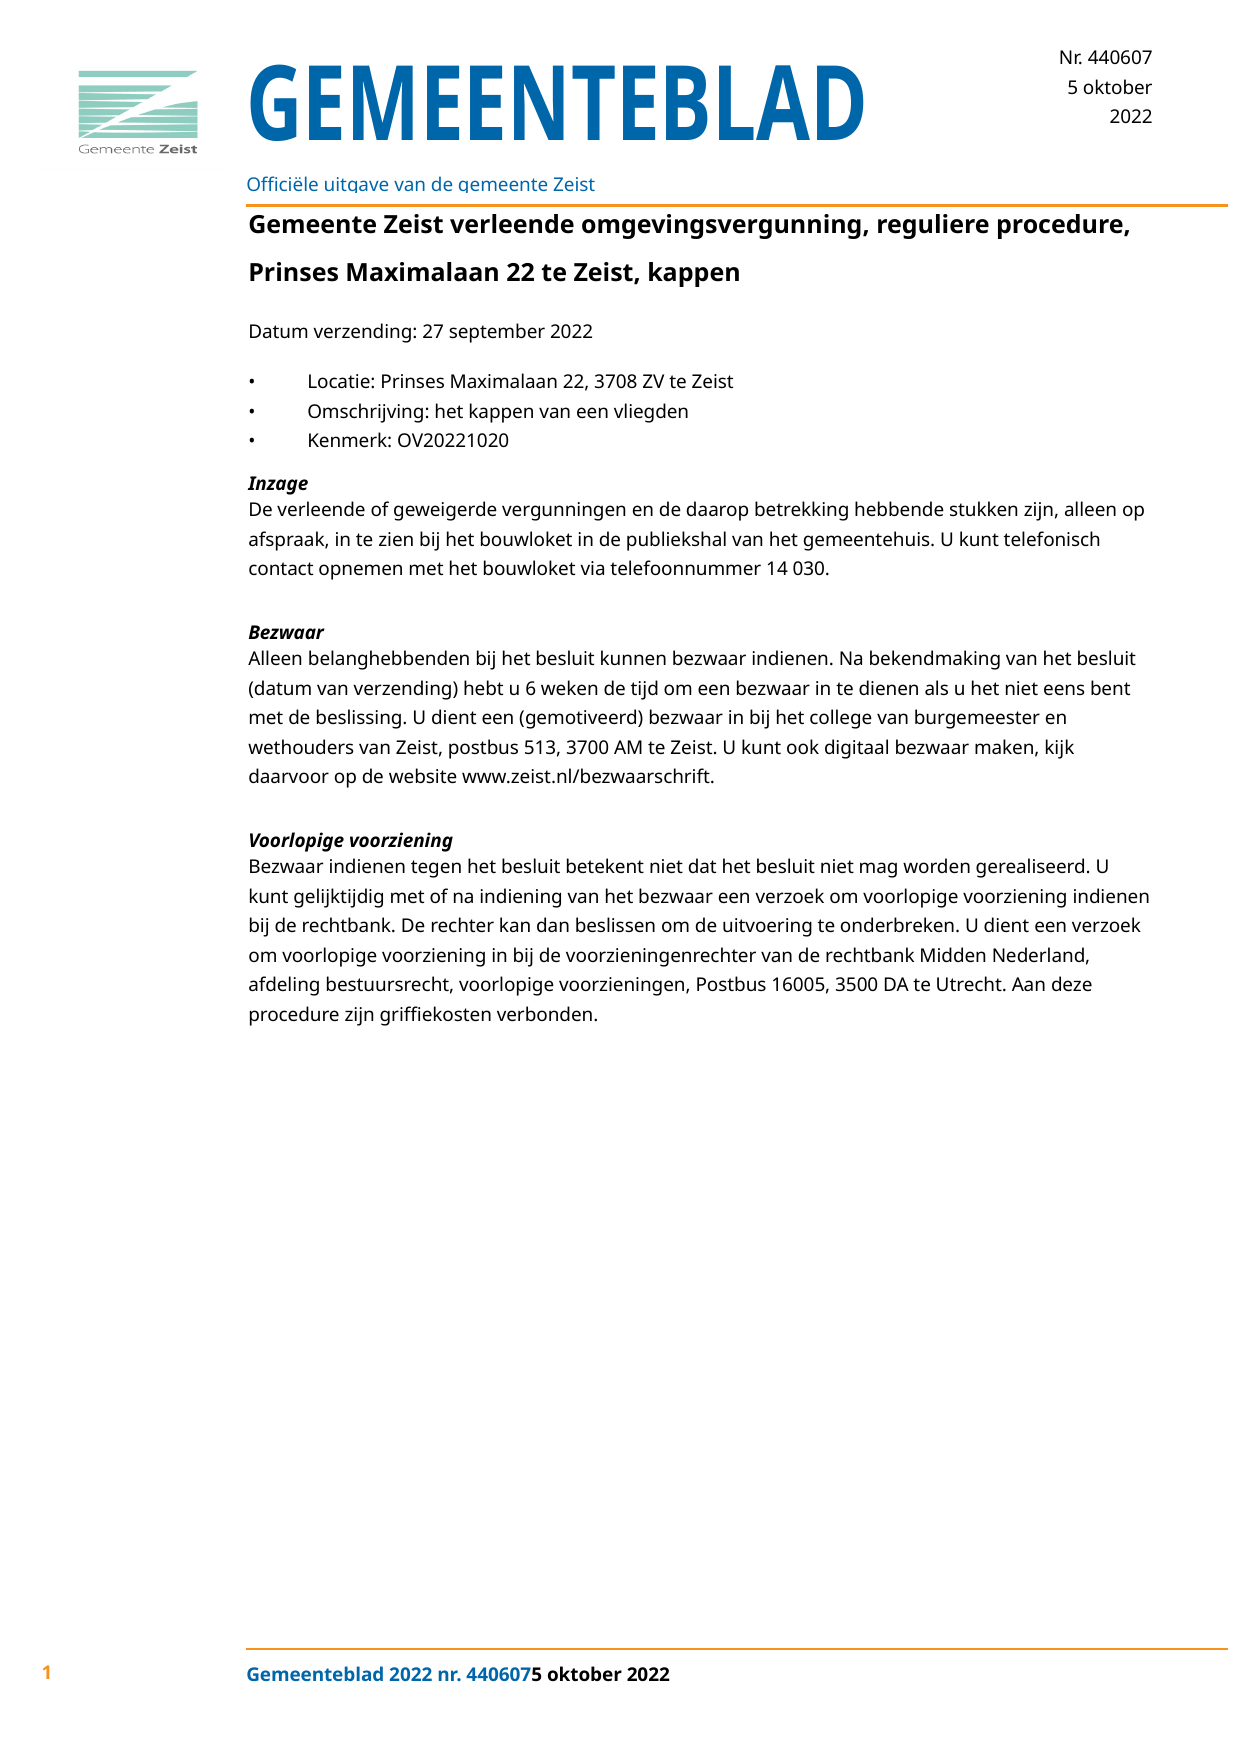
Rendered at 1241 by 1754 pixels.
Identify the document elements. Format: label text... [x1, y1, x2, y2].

picture [41, 47, 231, 172]
text Alleen belanghebbenden bij het besluit kunnen bezwaar indienen. Na bekendmaking van het besluit (datum van verzending) hebt u 6 weken de tijd om een bezwaar in te dienen als u het niet eens bent met de beslissing. U dient een (gemotiveerd) bezwaar in bij het college van burgemeester en wethouders van Zeist, postbus 513, 3700 AM te Zeist. U kunt ook digitaal bezwaar maken, kijk daarvoor op de website www.zeist.nl/bezwaarschrift. [248, 645, 1152, 789]
list Kenmerk: OV20221020 [248, 427, 1152, 453]
text Gemeente Zeist verleende omgevingsvergunning, reguliere procedure, Prinses Maximalaan 22 te Zeist, kappen [248, 207, 1152, 288]
text Datum verzending: 27 september 2022 [248, 318, 1152, 344]
text Bezwaar [248, 619, 1152, 645]
text Bezwaar indienen tegen het besluit betekent niet dat het besluit niet mag worden gerealiseerd. U kunt gelijktijdig met of na indiening van het bezwaar een verzoek om voorlopige voorziening indienen bij de rechtbank. De rechter kan dan beslissen om de uitvoering te onderbreken. U dient een verzoek om voorlopige voorziening in bij de voorzieningenrechter van de rechtbank Midden Nederland, afdeling bestuursrecht, voorlopige voorzieningen, Postbus 16005, 3500 DA te Utrecht. Aan deze procedure zijn griffiekosten verbonden. [248, 853, 1152, 1027]
text Inzage [248, 471, 1152, 496]
text Voorlopige voorziening [248, 827, 1152, 853]
list Locatie: Prinses Maximalaan 22, 3708 ZV te Zeist [248, 368, 1152, 394]
list Omschrijving: het kappen van een vliegden [248, 398, 1152, 424]
text De verleende of geweigerde vergunningen en de daarop betrekking hebbende stukken zijn, alleen op afspraak, in te zien bij het bouwloket in de publiekshal van het gemeentehuis. U kunt telefonisch contact opnemen met het bouwloket via telefoonnummer 14 030. [248, 496, 1152, 581]
